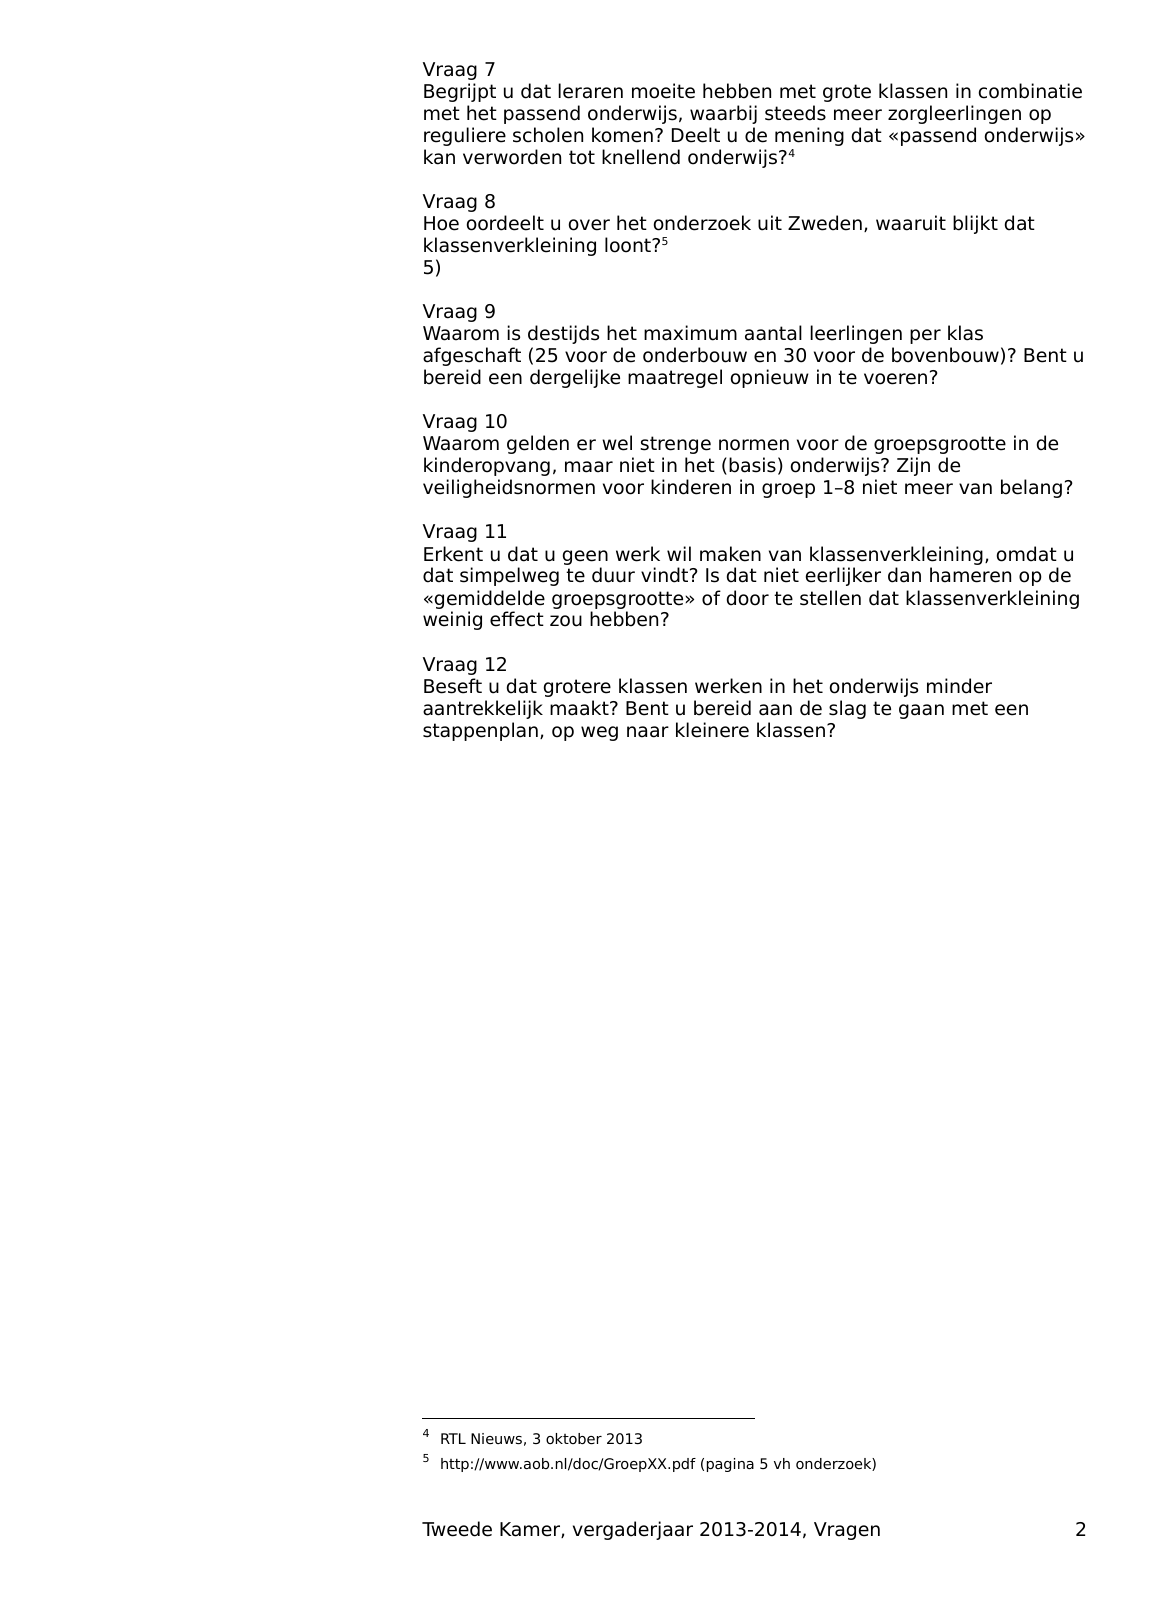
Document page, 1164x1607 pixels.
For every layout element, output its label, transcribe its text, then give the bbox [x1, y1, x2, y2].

text Begrijpt u dat leraren moeite hebben met grote klassen in combinatie met het passend onderwijs, waarbij steeds meer zorgleerlingen op reguliere scholen komen? Deelt u de mening dat «passend onderwijs» kan verworden tot knellend onderwijs? [422, 81, 1087, 169]
text Vraag 11 [422, 521, 1087, 543]
text Beseft u dat grotere klassen werken in het onderwijs minder aantrekkelijk maakt? Bent u bereid aan de slag te gaan met een stappenplan, op weg naar kleinere klassen? [422, 676, 1087, 741]
text Erkent u dat u geen werk wil maken van klassenverkleining, omdat u dat simpelweg te duur vindt? Is dat niet eerlijker dan hameren op de «gemiddelde groepsgrootte» of door te stellen dat klassenverkleining weinig effect zou hebben? [422, 543, 1087, 631]
text RTL Nieuws, 3 oktober 2013 [422, 1427, 1087, 1449]
text http://www.aob.nl/doc/GroepXX.pdf (pagina 5 vh onderzoek) [422, 1452, 1087, 1474]
text Vraag 10 [422, 411, 1087, 433]
text Waarom is destijds het maximum aantal leerlingen per klas afgeschaft (25 voor de onderbouw en 30 voor de bovenbouw)? Bent u bereid een dergelijke maatregel opnieuw in te voeren? [422, 323, 1087, 389]
text Vraag 9 [422, 301, 1087, 323]
text Hoe oordeelt u over het onderzoek uit Zweden, waaruit blijkt dat klassenverkleining loont? [422, 213, 1087, 257]
text Vraag 8 [422, 191, 1087, 213]
text Waarom gelden er wel strenge normen voor de groepsgrootte in de kinderopvang, maar niet in het (basis) onderwijs? Zijn de veiligheidsnormen voor kinderen in groep 1–8 niet meer van belang? [422, 433, 1087, 499]
text Vraag 7 [422, 59, 1087, 81]
text 5) [422, 257, 1087, 279]
text Vraag 12 [422, 653, 1087, 676]
